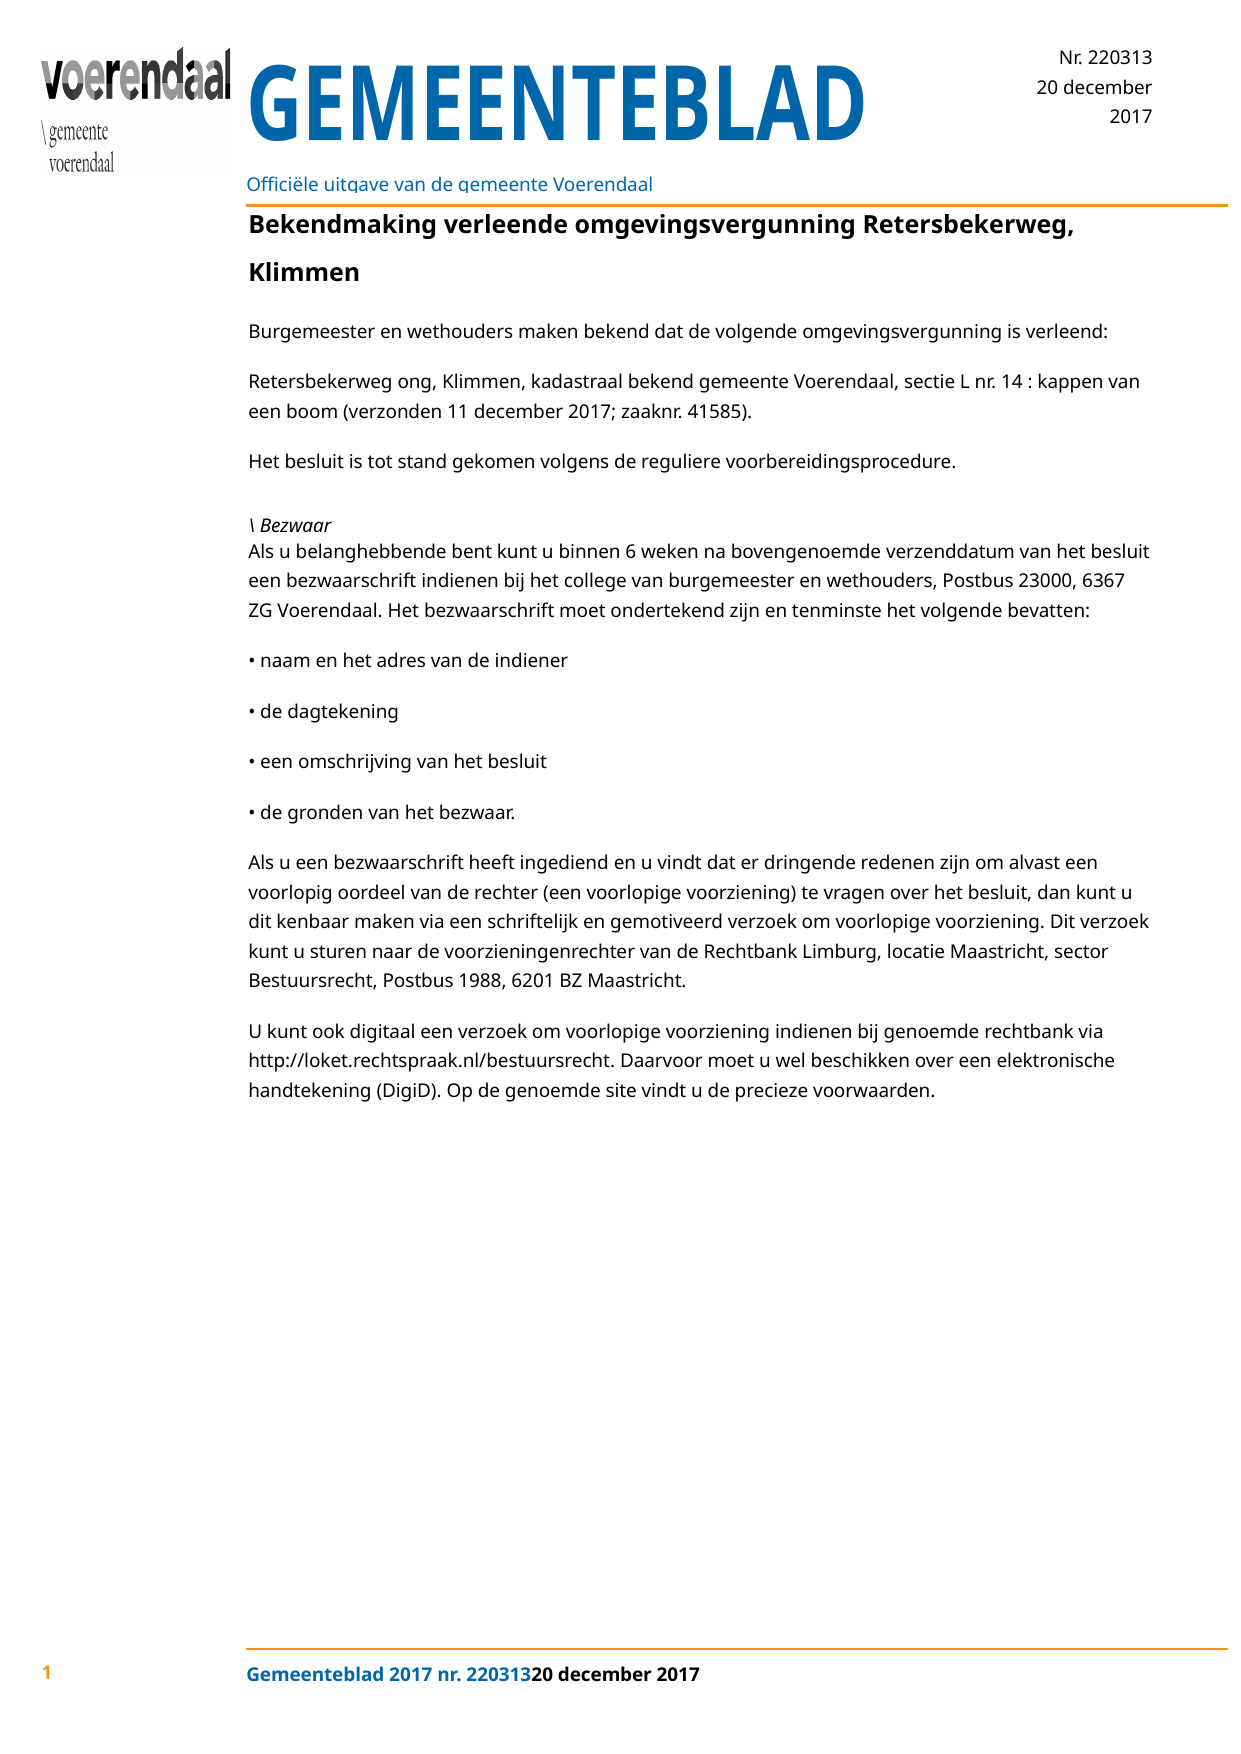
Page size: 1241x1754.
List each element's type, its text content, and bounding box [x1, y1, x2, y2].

text \ Bezwaar [248, 512, 1152, 538]
text Het besluit is tot stand gekomen volgens de reguliere voorbereidingsprocedure. [248, 448, 1152, 474]
text Bekendmaking verleende omgevingsvergunning Retersbekerweg, Klimmen [248, 207, 1152, 288]
text Burgemeester en wethouders maken bekend dat de volgende omgevingsvergunning is verleend: [248, 318, 1152, 344]
text • een omschrijving van het besluit [248, 748, 1152, 774]
text • naam en het adres van de indiener [248, 648, 1152, 673]
text • de dagtekening [248, 698, 1152, 724]
text Retersbekerweg ong, Klimmen, kadastraal bekend gemeente Voerendaal, sectie L nr. 14 : kappen van een boom (verzonden 11 december 2017; zaaknr. 41585). [248, 368, 1152, 424]
text Als u een bezwaarschrift heeft ingediend en u vindt dat er dringende redenen zijn om alvast een voorlopig oordeel van de rechter (een voorlopige voorziening) te vragen over het besluit, dan kunt u dit kenbaar maken via een schriftelijk en gemotiveerd verzoek om voorlopige voorziening. Dit verzoek kunt u sturen naar de voorzieningenrechter van de Rechtbank Limburg, locatie Maastricht, sector Bestuursrecht, Postbus 1988, 6201 BZ Maastricht. [248, 849, 1152, 993]
picture [41, 47, 231, 172]
text • de gronden van het bezwaar. [248, 799, 1152, 824]
text Als u belanghebbende bent kunt u binnen 6 weken na bovengenoemde verzenddatum van het besluit een bezwaarschrift indienen bij het college van burgemeester en wethouders, Postbus 23000, 6367 ZG Voerendaal. Het bezwaarschrift moet ondertekend zijn en tenminste het volgende bevatten: [248, 538, 1152, 623]
text U kunt ook digitaal een verzoek om voorlopige voorziening indienen bij genoemde rechtbank via http://loket.rechtspraak.nl/bestuursrecht. Daarvoor moet u wel beschikken over een elektronische handtekening (DigiD). Op de genoemde site vindt u de precieze voorwaarden. [248, 1018, 1152, 1103]
